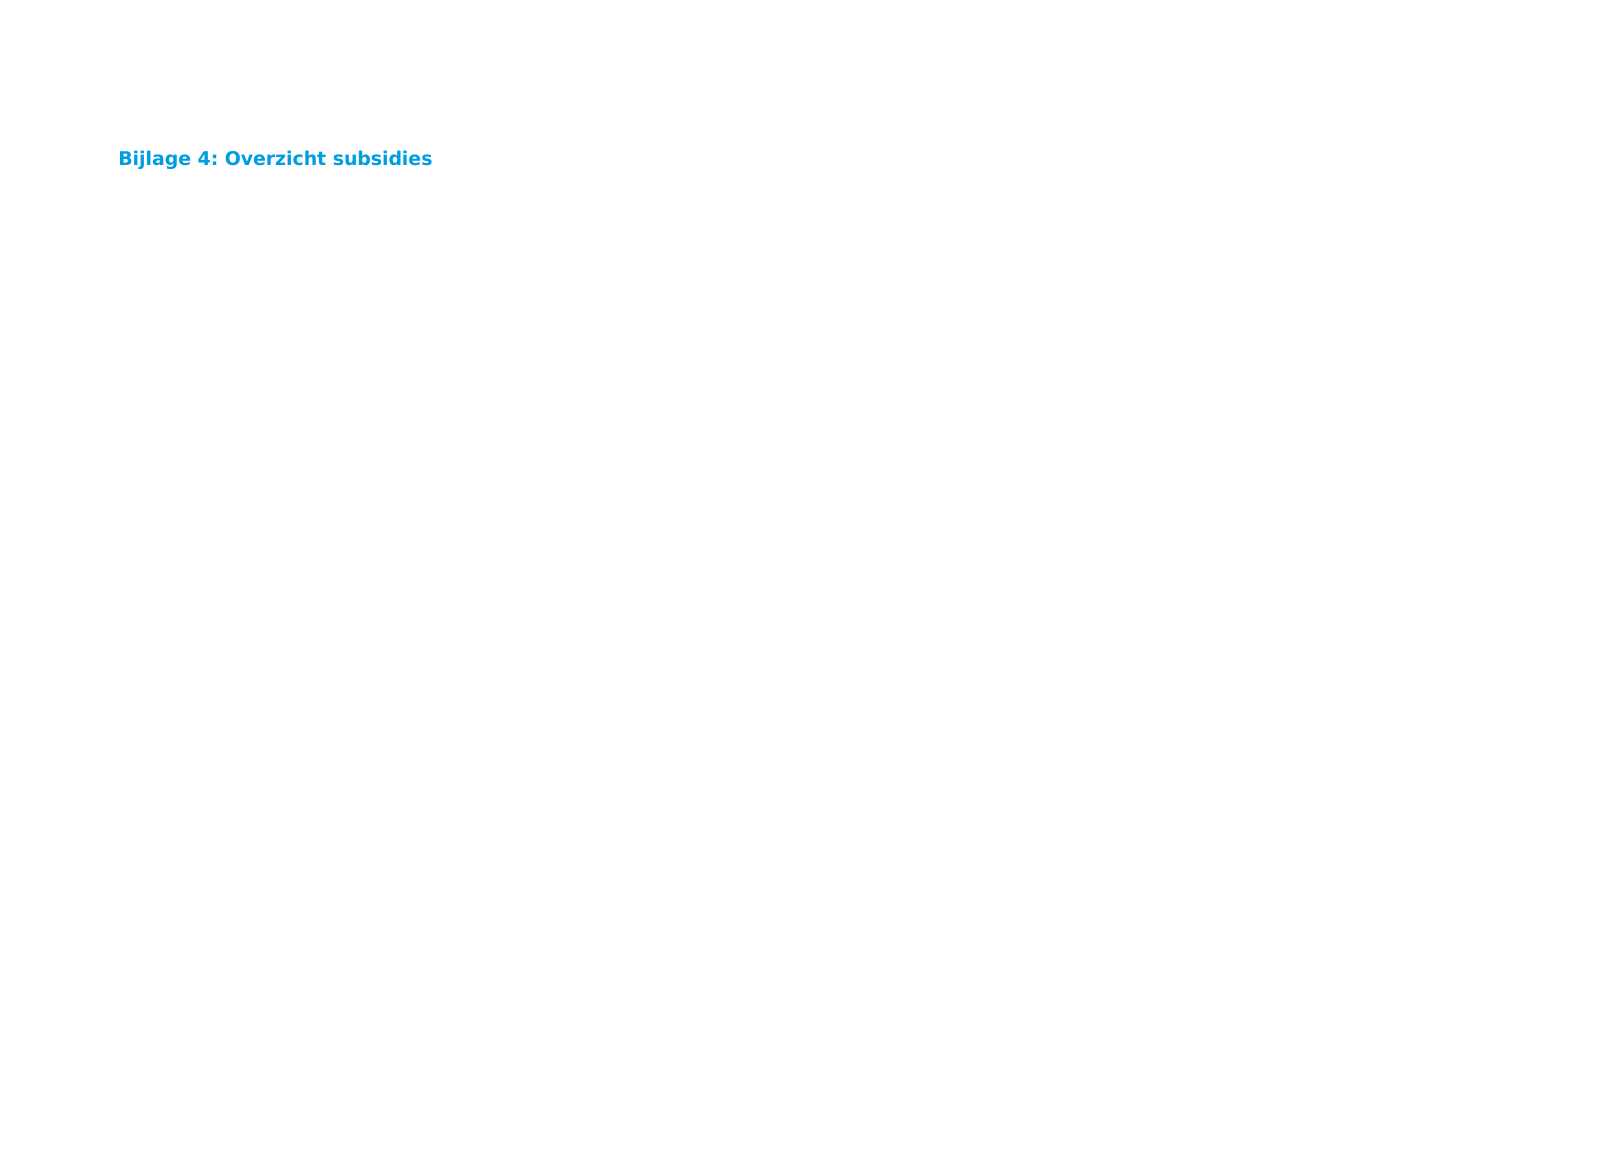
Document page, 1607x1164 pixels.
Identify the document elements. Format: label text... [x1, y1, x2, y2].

subtitle Bijlage 4: Overzicht subsidies [118, 148, 1488, 170]
